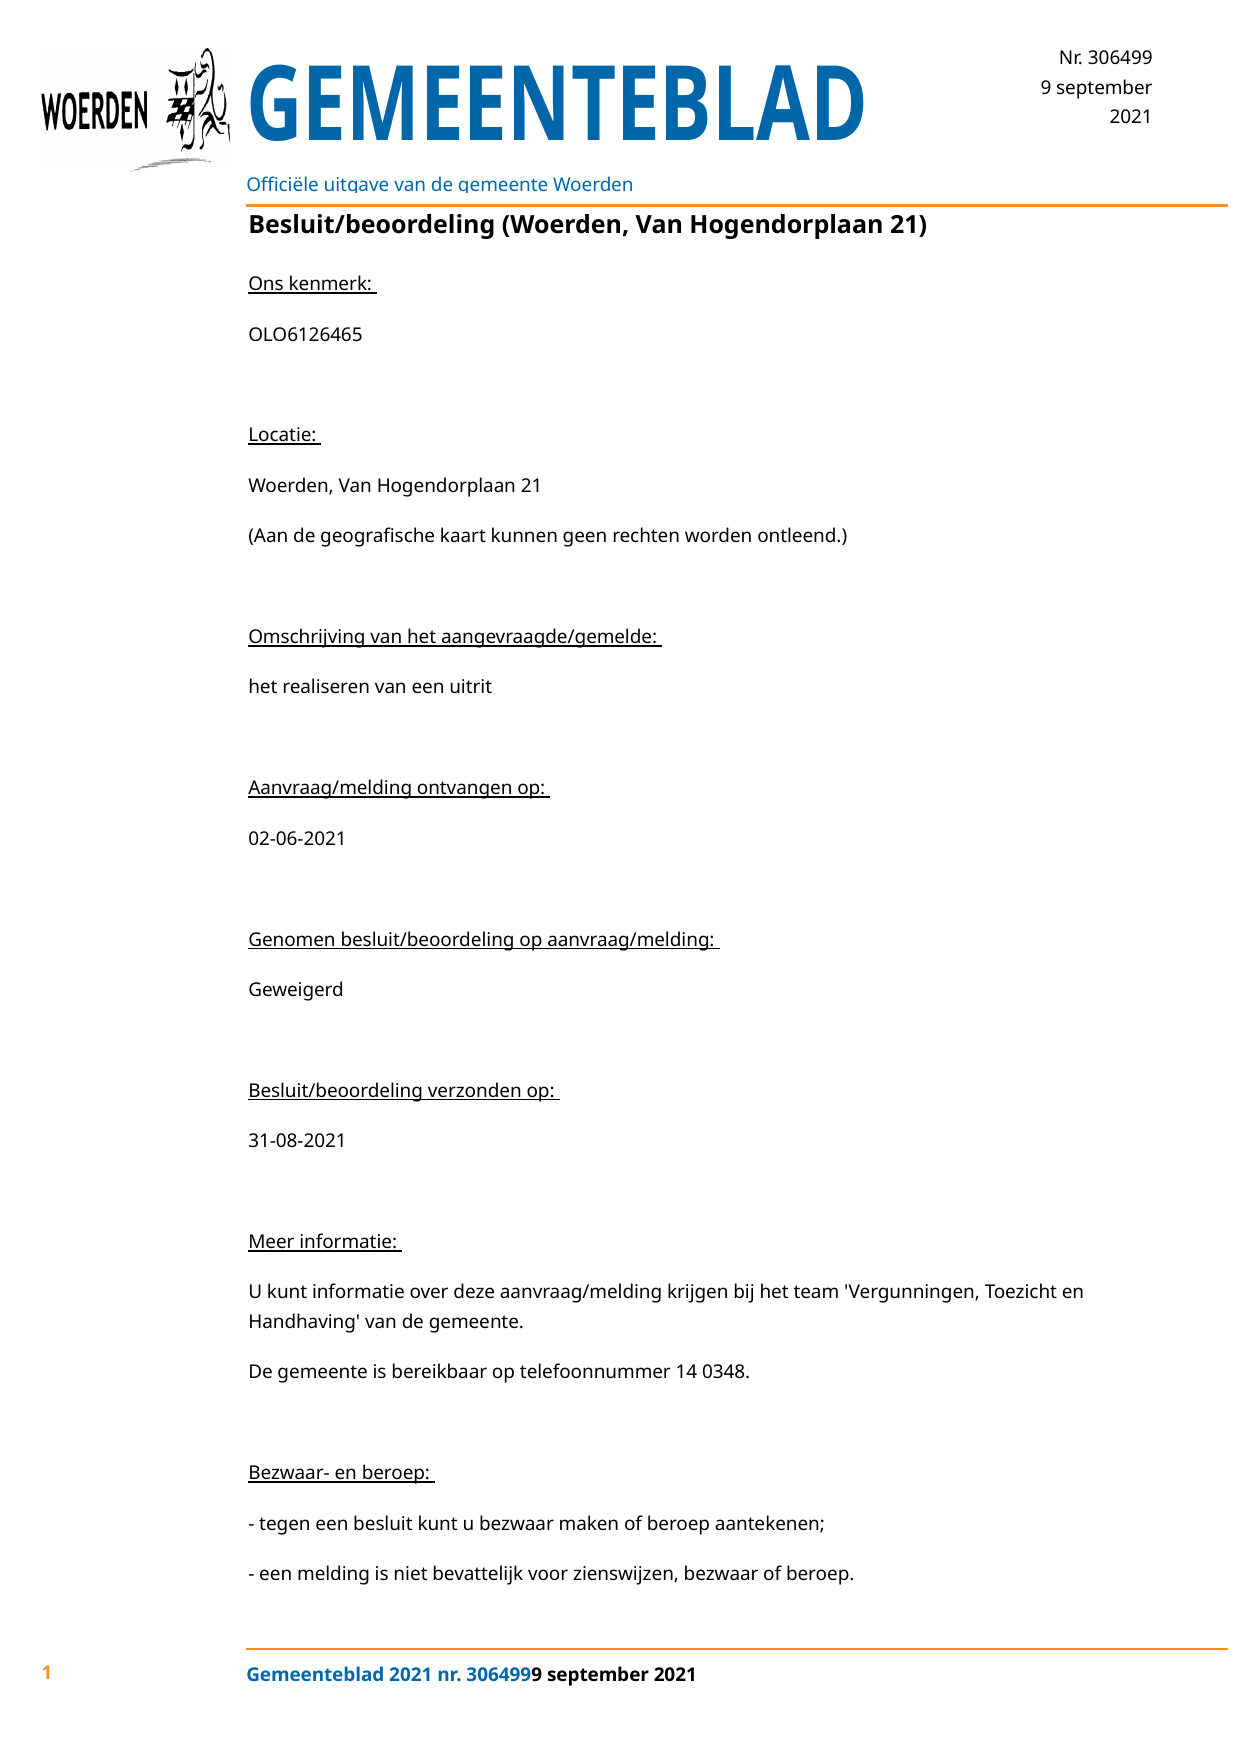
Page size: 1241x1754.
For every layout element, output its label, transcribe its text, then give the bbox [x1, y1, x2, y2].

text De gemeente is bereikbaar op telefoonnummer 14 0348. [248, 1359, 1152, 1384]
text Besluit/beoordeling (Woerden, Van Hogendorplaan 21) [248, 207, 1152, 241]
text Aanvraag/melding ontvangen op: [248, 774, 1152, 800]
text Bezwaar- en beroep: [248, 1459, 1152, 1485]
text (Aan de geografische kaart kunnen geen rechten worden ontleend.) [248, 522, 1152, 548]
text Woerden, Van Hogendorplaan 21 [248, 472, 1152, 498]
text 31-08-2021 [248, 1127, 1152, 1153]
text - tegen een besluit kunt u bezwaar maken of beroep aantekenen; [248, 1510, 1152, 1536]
picture [41, 47, 231, 172]
text Geweigerd [248, 976, 1152, 1002]
text Ons kenmerk: [248, 270, 1152, 296]
text Besluit/beoordeling verzonden op: [248, 1077, 1152, 1103]
text het realiseren van een uitrit [248, 674, 1152, 699]
text U kunt informatie over deze aanvraag/melding krijgen bij het team 'Vergunningen, Toezicht en Handhaving' van de gemeente. [248, 1279, 1152, 1334]
text Genomen besluit/beoordeling op aanvraag/melding: [248, 926, 1152, 951]
text 02-06-2021 [248, 825, 1152, 851]
text Omschrijving van het aangevraagde/gemelde: [248, 623, 1152, 649]
text Meer informatie: [248, 1228, 1152, 1254]
text - een melding is niet bevattelijk voor zienswijzen, bezwaar of beroep. [248, 1560, 1152, 1586]
text Locatie: [248, 422, 1152, 447]
text OLO6126465 [248, 321, 1152, 346]
